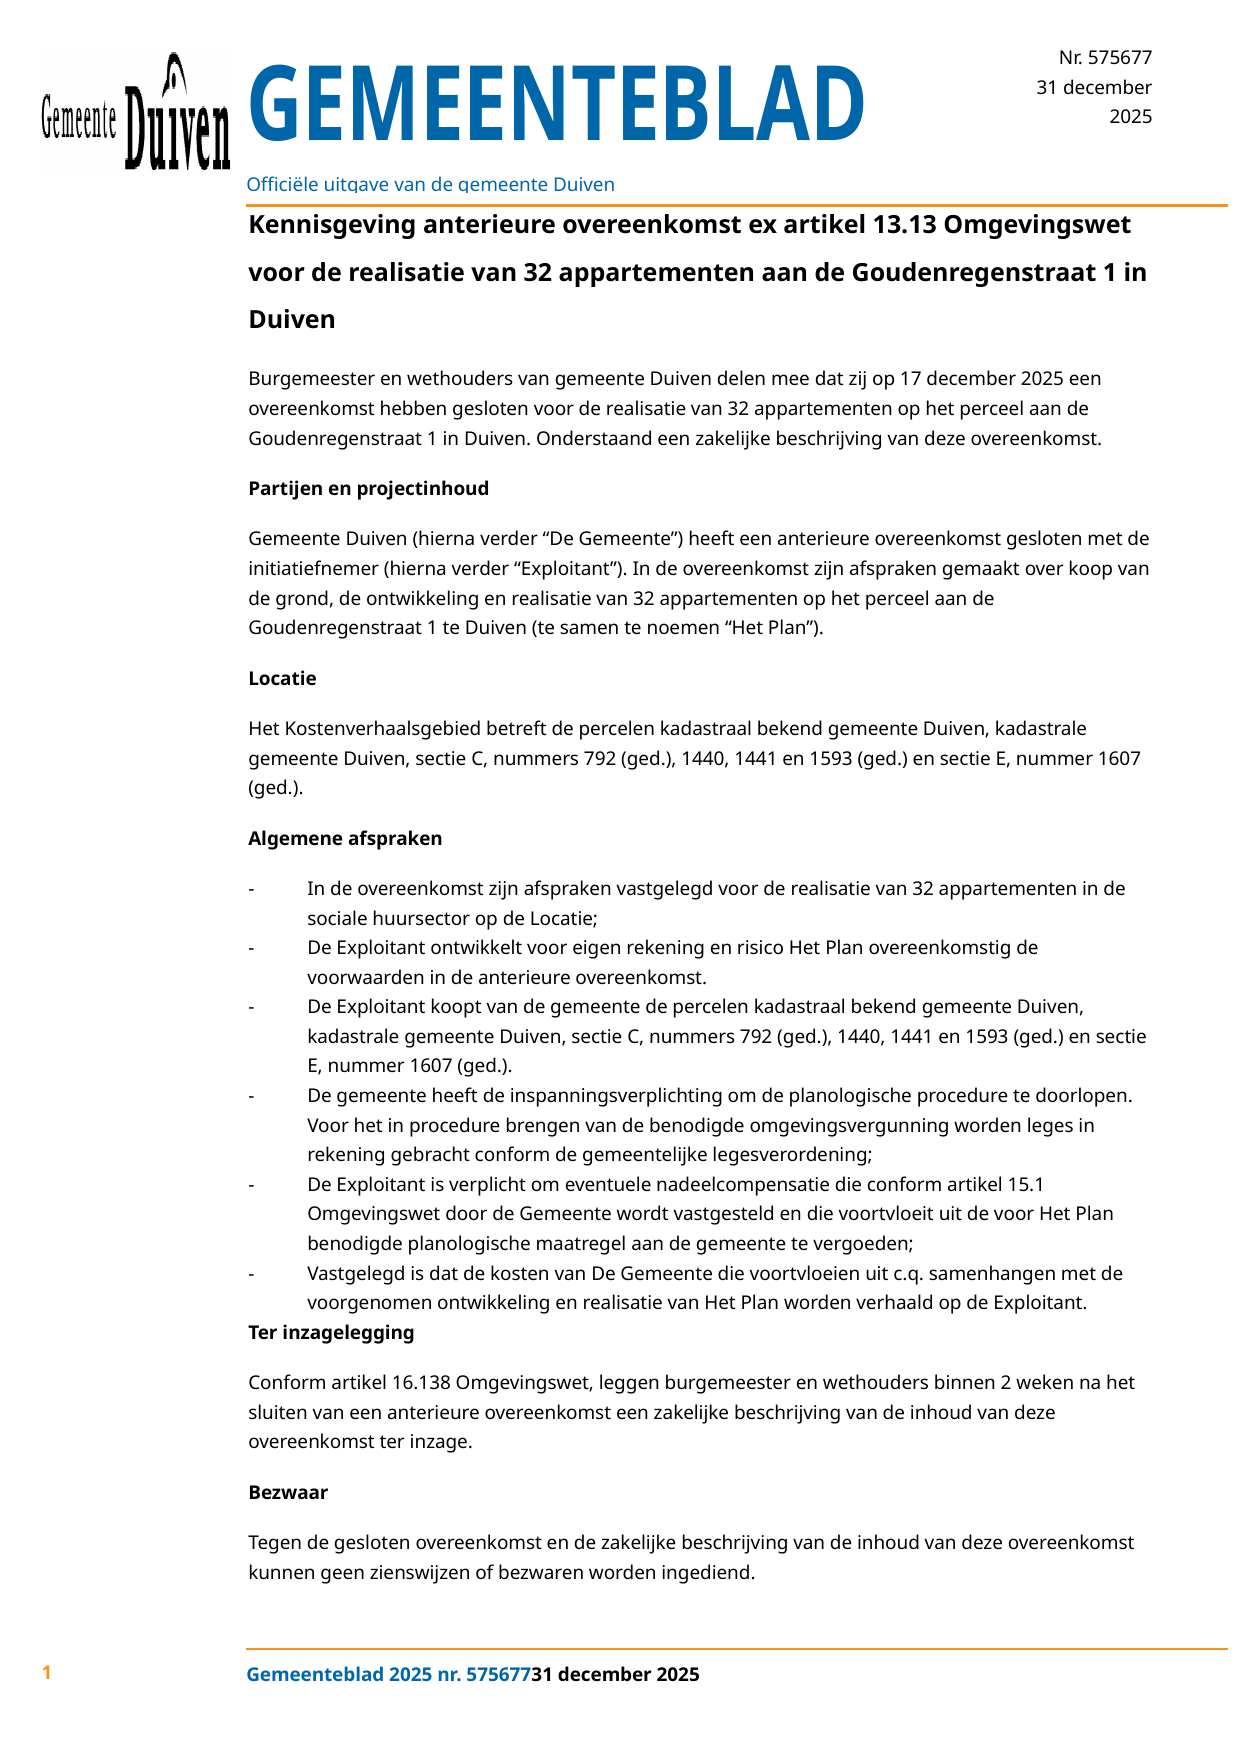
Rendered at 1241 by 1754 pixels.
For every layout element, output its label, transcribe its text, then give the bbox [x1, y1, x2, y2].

text Conform artikel 16.138 Omgevingswet, leggen burgemeester en wethouders binnen 2 weken na het sluiten van een anterieure overeenkomst een zakelijke beschrijving van de inhoud van deze overeenkomst ter inzage. [248, 1369, 1152, 1454]
picture [41, 47, 231, 172]
list De Exploitant koopt van de gemeente de percelen kadastraal bekend gemeente Duiven, kadastrale gemeente Duiven, sectie C, nummers 792 (ged.), 1440, 1441 en 1593 (ged.) en sectie E, nummer 1607 (ged.). [248, 993, 1152, 1078]
list De Exploitant ontwikkelt voor eigen rekening en risico Het Plan overeenkomstig de voorwaarden in de anterieure overeenkomst. [248, 934, 1152, 989]
text Burgemeester en wethouders van gemeente Duiven delen mee dat zij op 17 december 2025 een overeenkomst hebben gesloten voor de realisatie van 32 appartementen op het perceel aan de Goudenregenstraat 1 in Duiven. Onderstaand een zakelijke beschrijving van deze overeenkomst. [248, 366, 1152, 450]
text Locatie [248, 665, 1152, 690]
text Het Kostenverhaalsgebied betreft de percelen kadastraal bekend gemeente Duiven, kadastrale gemeente Duiven, sectie C, nummers 792 (ged.), 1440, 1441 en 1593 (ged.) en sectie E, nummer 1607 (ged.). [248, 715, 1152, 800]
text Partijen en projectinhoud [248, 475, 1152, 501]
text Ter inzagelegging [248, 1319, 1152, 1344]
list Vastgelegd is dat de kosten van De Gemeente die voortvloeien uit c.q. samenhangen met de voorgenomen ontwikkeling en realisatie van Het Plan worden verhaald op de Exploitant. [248, 1260, 1152, 1315]
list In de overeenkomst zijn afspraken vastgelegd voor de realisatie van 32 appartementen in de sociale huursector op de Locatie; [248, 875, 1152, 930]
text Bezwaar [248, 1479, 1152, 1504]
list De Exploitant is verplicht om eventuele nadeelcompensatie die conform artikel 15.1 Omgevingswet door de Gemeente wordt vastgesteld en die voortvloeit uit de voor Het Plan benodigde planologische maatregel aan de gemeente te vergoeden; [248, 1171, 1152, 1256]
text Gemeente Duiven (hierna verder “De Gemeente”) heeft een anterieure overeenkomst gesloten met de initiatiefnemer (hierna verder “Exploitant”). In de overeenkomst zijn afspraken gemaakt over koop van de grond, de ontwikkeling en realisatie van 32 appartementen op het perceel aan de Goudenregenstraat 1 te Duiven (te samen te noemen “Het Plan”). [248, 526, 1152, 640]
text Algemene afspraken [248, 825, 1152, 850]
text Tegen de gesloten overeenkomst en de zakelijke beschrijving van de inhoud van deze overeenkomst kunnen geen zienswijzen of bezwaren worden ingediend. [248, 1529, 1152, 1584]
text Kennisgeving anterieure overeenkomst ex artikel 13.13 Omgevingswet voor de realisatie van 32 appartementen aan de Goudenregenstraat 1 in Duiven [248, 207, 1152, 336]
list De gemeente heeft de inspanningsverplichting om de planologische procedure te doorlopen. Voor het in procedure brengen van de benodigde omgevingsvergunning worden leges in rekening gebracht conform de gemeentelijke legesverordening; [248, 1082, 1152, 1167]
